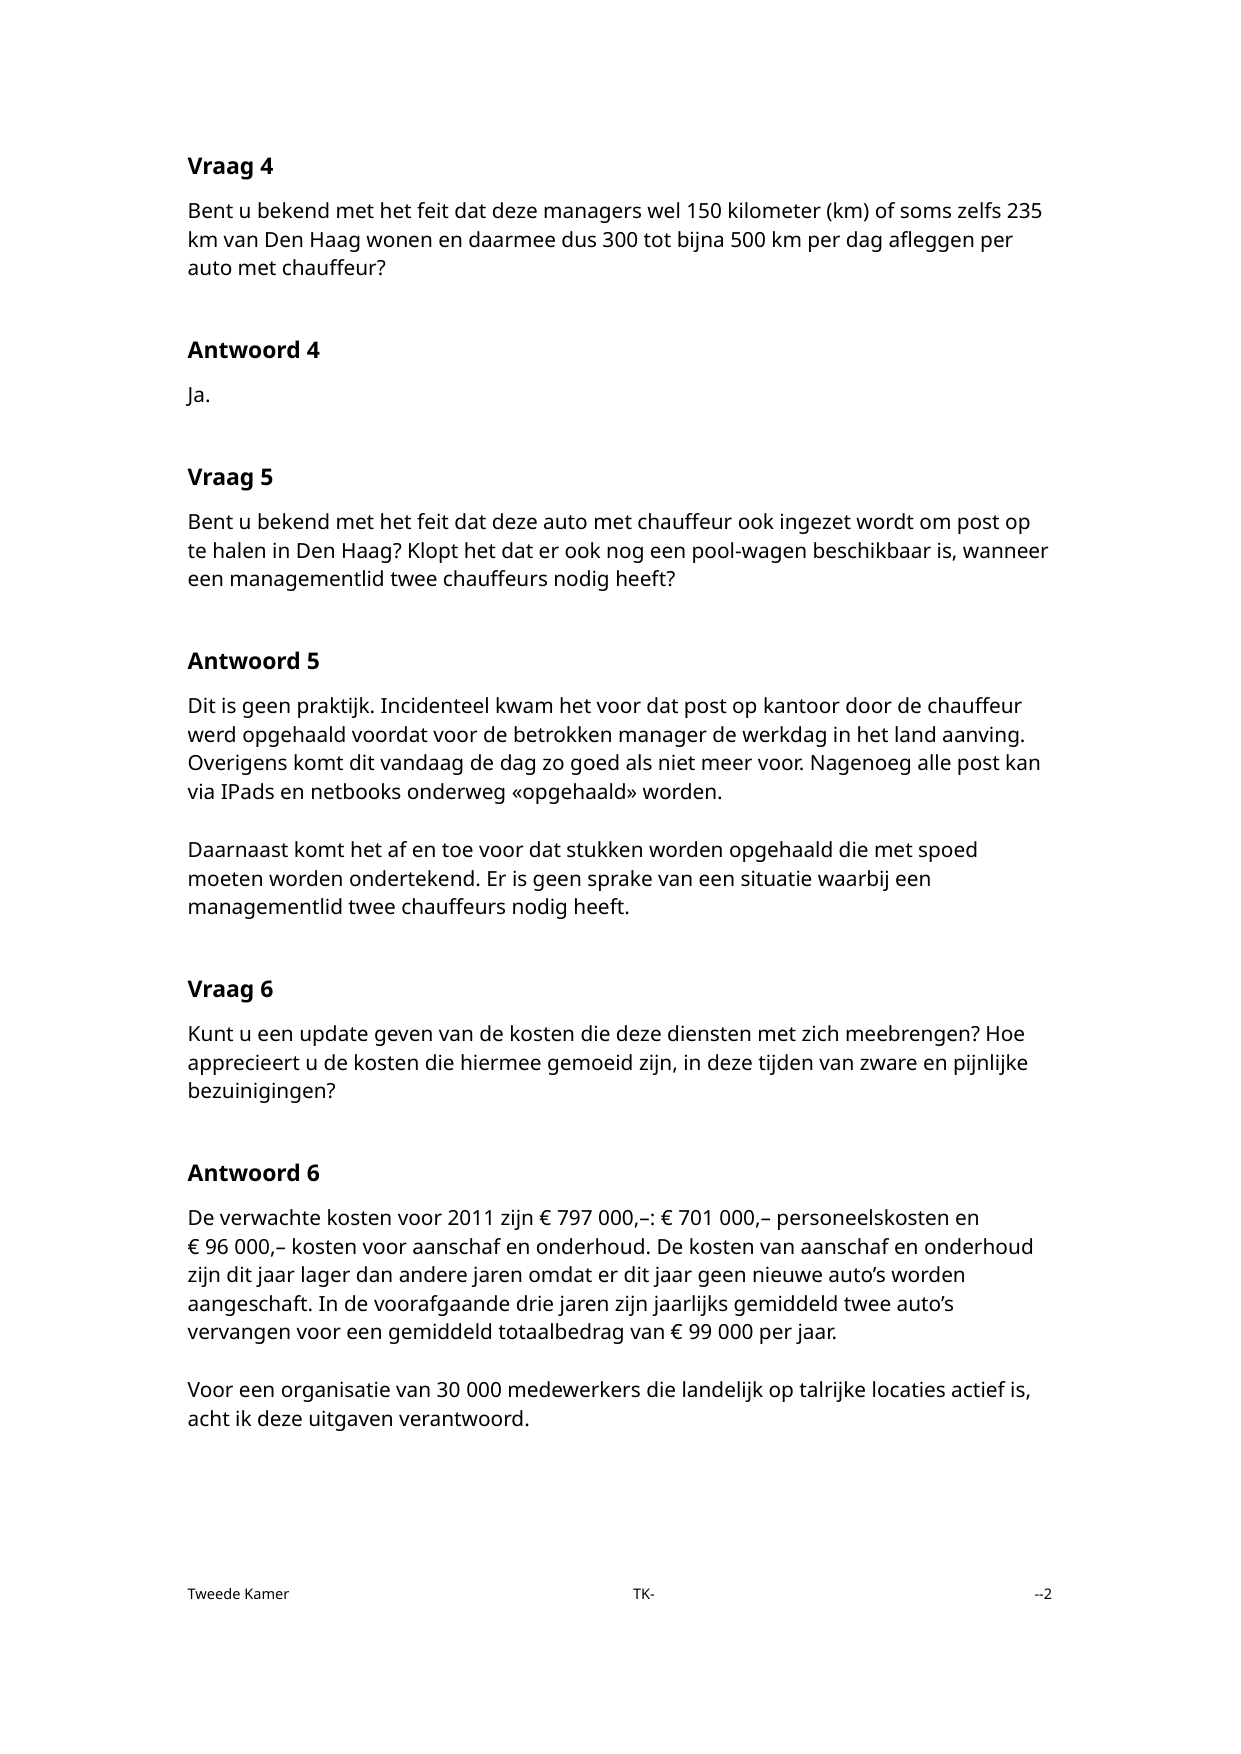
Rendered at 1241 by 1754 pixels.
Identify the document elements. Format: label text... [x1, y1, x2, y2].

subtitle Antwoord 6 [187, 1157, 1053, 1188]
text Dit is geen praktijk. Incidenteel kwam het voor dat post op kantoor door de chauffeur werd opgehaald voordat voor de betrokken manager de werkdag in het land aanving. Overigens komt dit vandaag de dag zo goed als niet meer voor. Nagenoeg alle post kan via IPads en netbooks onderweg «opgehaald» worden. [187, 692, 1053, 805]
subtitle Vraag 4 [187, 150, 1053, 181]
subtitle Vraag 6 [187, 973, 1053, 1004]
subtitle Vraag 5 [187, 461, 1053, 492]
text Ja. [187, 380, 1053, 409]
text Voor een organisatie van 30 000 medewerkers die landelijk op talrijke locaties actief is, acht ik deze uitgaven verantwoord. [187, 1376, 1053, 1432]
text Daarnaast komt het af en toe voor dat stukken worden opgehaald die met spoed moeten worden ondertekend. Er is geen sprake van een situatie waarbij een managementlid twee chauffeurs nodig heeft. [187, 835, 1053, 921]
text Kunt u een update geven van de kosten die deze diensten met zich meebrengen? Hoe apprecieert u de kosten die hiermee gemoeid zijn, in deze tijden van zware en pijnlijke bezuinigingen? [187, 1019, 1053, 1105]
subtitle Antwoord 5 [187, 645, 1053, 677]
text Bent u bekend met het feit dat deze auto met chauffeur ook ingezet wordt om post op te halen in Den Haag? Klopt het dat er ook nog een pool-wagen beschikbaar is, wanneer een managementlid twee chauffeurs nodig heeft? [187, 507, 1053, 593]
subtitle Antwoord 4 [187, 334, 1053, 365]
text De verwachte kosten voor 2011 zijn € 797 000,–: € 701 000,– personeelskosten en € 96 000,– kosten voor aanschaf en onderhoud. De kosten van aanschaf en onderhoud zijn dit jaar lager dan andere jaren omdat er dit jaar geen nieuwe auto’s worden aangeschaft. In de voorafgaande drie jaren zijn jaarlijks gemiddeld twee auto’s vervangen voor een gemiddeld totaalbedrag van € 99 000 per jaar. [187, 1203, 1053, 1346]
text Bent u bekend met het feit dat deze managers wel 150 kilometer (km) of soms zelfs 235 km van Den Haag wonen en daarmee dus 300 tot bijna 500 km per dag afleggen per auto met chauffeur? [187, 196, 1053, 282]
